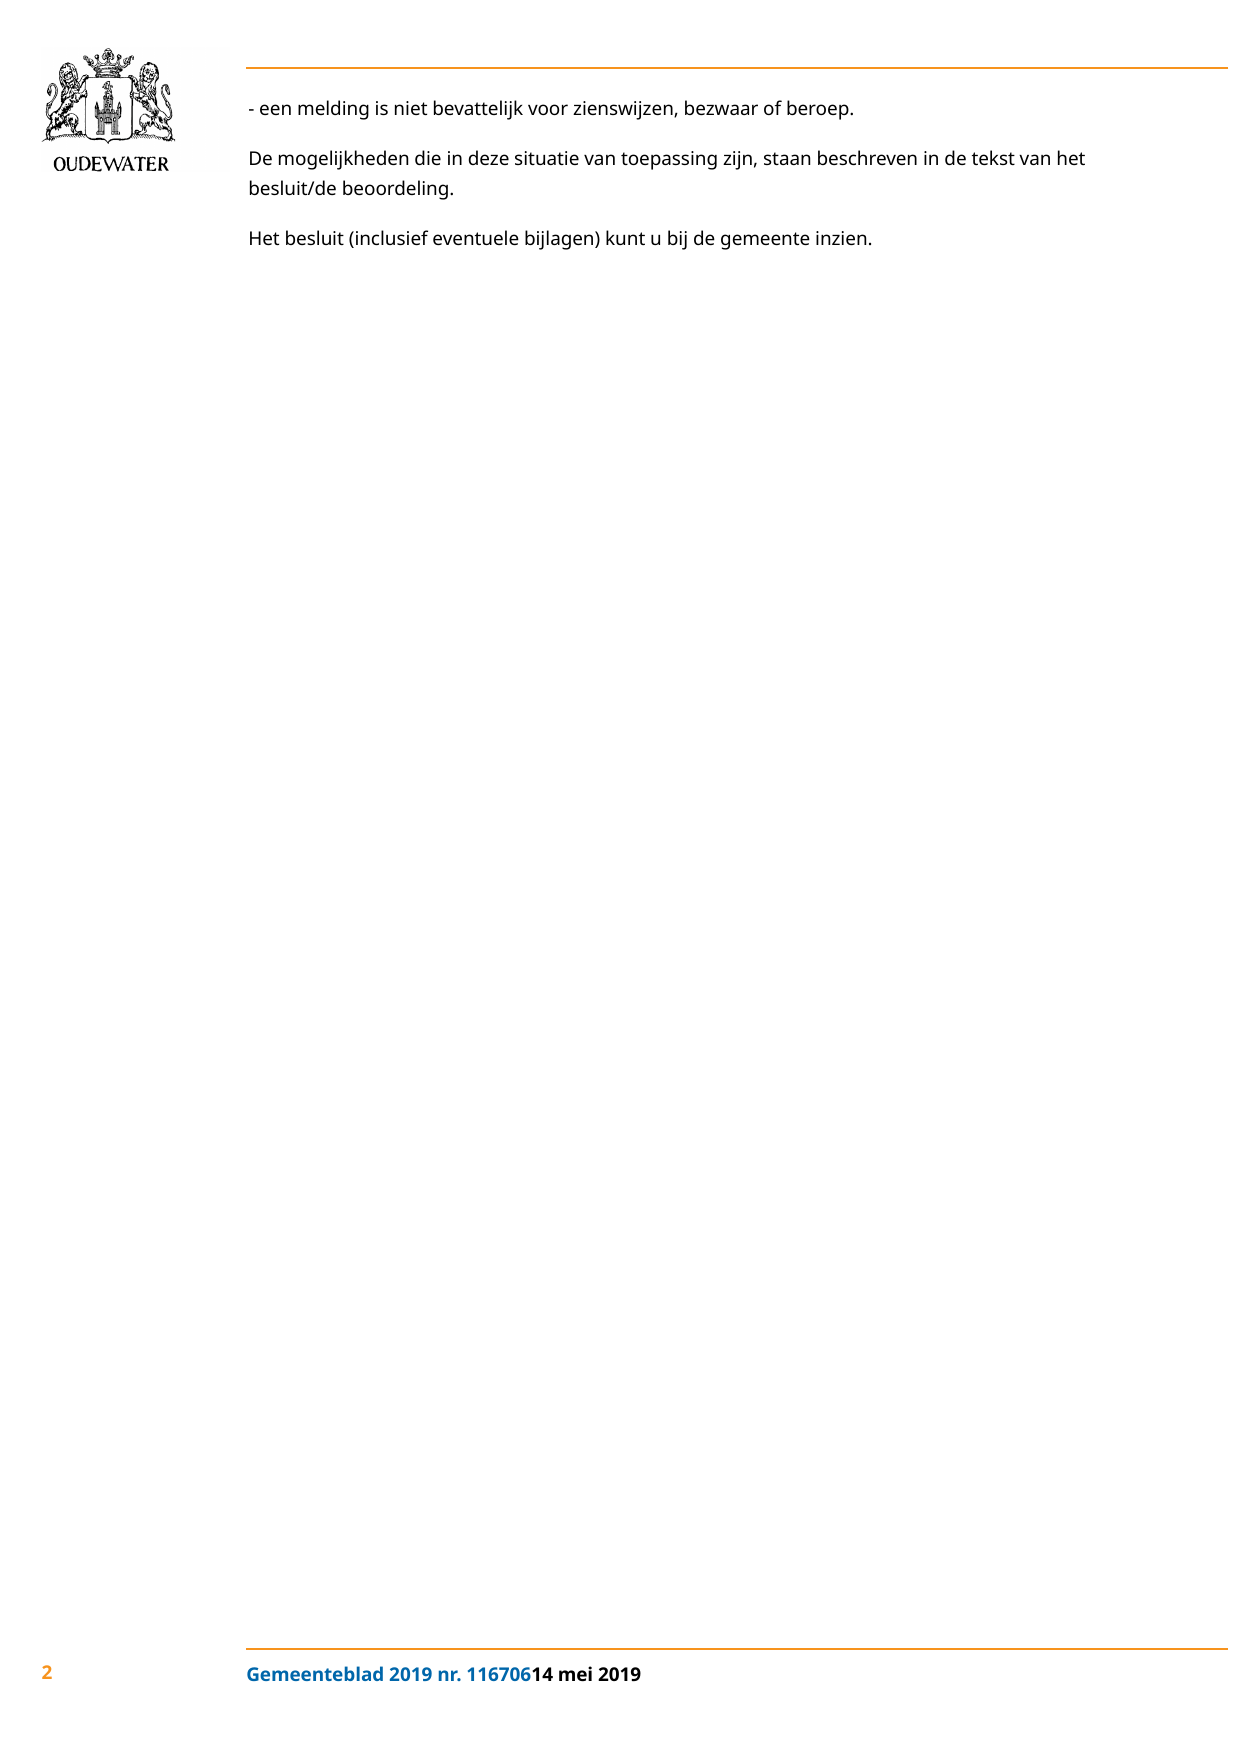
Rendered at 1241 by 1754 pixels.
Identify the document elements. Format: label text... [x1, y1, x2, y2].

text Het besluit (inclusief eventuele bijlagen) kunt u bij de gemeente inzien. [248, 225, 1152, 251]
text - een melding is niet bevattelijk voor zienswijzen, bezwaar of beroep. [248, 95, 1152, 121]
picture [41, 47, 231, 172]
text De mogelijkheden die in deze situatie van toepassing zijn, staan beschreven in de tekst van het besluit/de beoordeling. [248, 145, 1152, 201]
